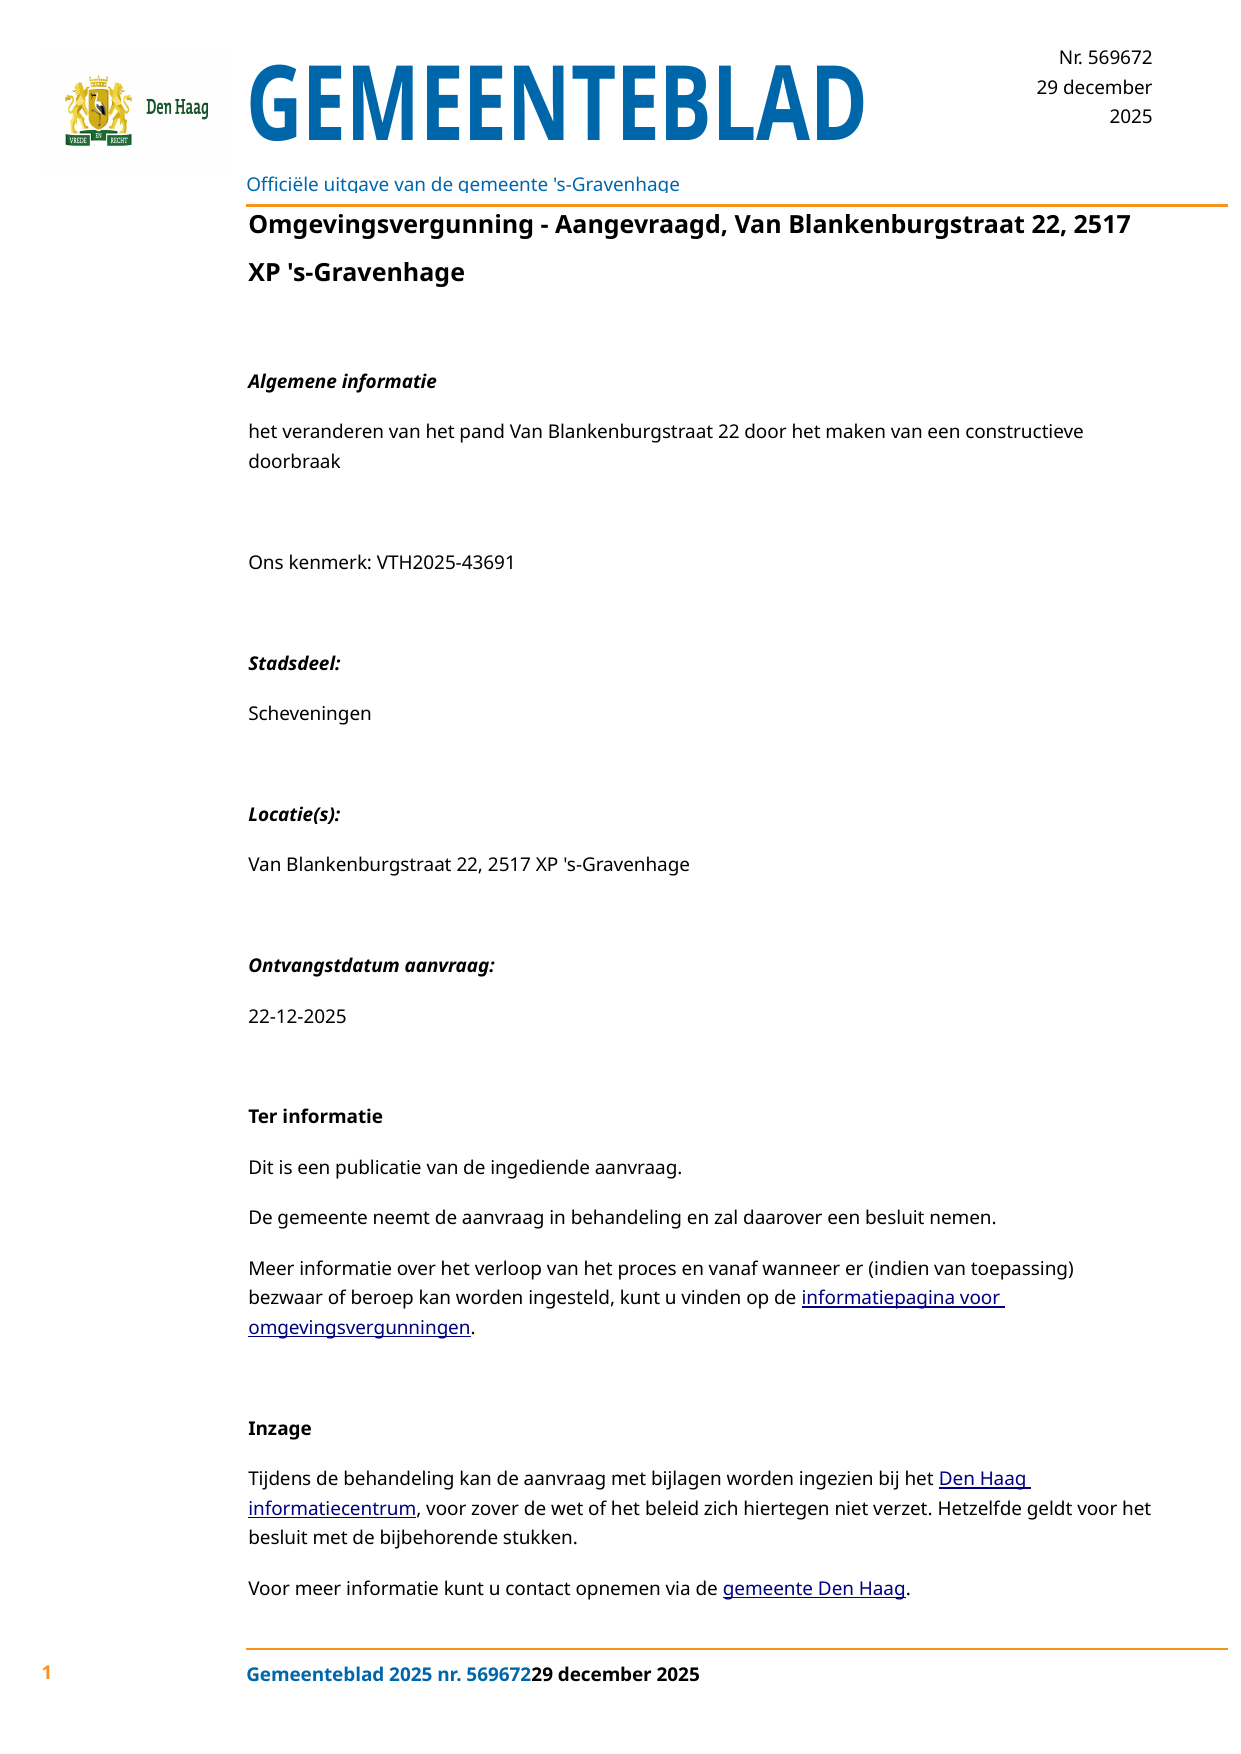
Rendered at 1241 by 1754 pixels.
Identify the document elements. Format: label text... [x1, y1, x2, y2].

text het veranderen van het pand Van Blankenburgstraat 22 door het maken van een constructieve doorbraak [248, 419, 1152, 474]
text Algemene informatie [248, 368, 1152, 394]
text Inzage [248, 1415, 1152, 1441]
text De gemeente neemt de aanvraag in behandeling en zal daarover een besluit nemen. [248, 1204, 1152, 1230]
text 22-12-2025 [248, 1003, 1152, 1029]
text Ter informatie [248, 1104, 1152, 1129]
text Tijdens de behandeling kan de aanvraag met bijlagen worden ingezien bij het Den Haag informatiecentrum, voor zover de wet of het beleid zich hiertegen niet verzet. Hetzelfde geldt voor het besluit met de bijbehorende stukken. [248, 1465, 1152, 1550]
text Scheveningen [248, 700, 1152, 726]
text Van Blankenburgstraat 22, 2517 XP 's-Gravenhage [248, 852, 1152, 877]
picture [41, 47, 231, 172]
text Voor meer informatie kunt u contact opnemen via de gemeente Den Haag. [248, 1575, 1152, 1601]
text Locatie(s): [248, 801, 1152, 827]
text Dit is een publicatie van de ingediende aanvraag. [248, 1154, 1152, 1180]
text Ontvangstdatum aanvraag: [248, 952, 1152, 978]
text Meer informatie over het verloop van het proces en vanaf wanneer er (indien van toepassing) bezwaar of beroep kan worden ingesteld, kunt u vinden op de informatiepagina voor omgevingsvergunningen. [248, 1255, 1152, 1340]
text Stadsdeel: [248, 650, 1152, 676]
text Ons kenmerk: VTH2025-43691 [248, 549, 1152, 575]
text Omgevingsvergunning - Aangevraagd, Van Blankenburgstraat 22, 2517 XP 's-Gravenhage [248, 207, 1152, 288]
